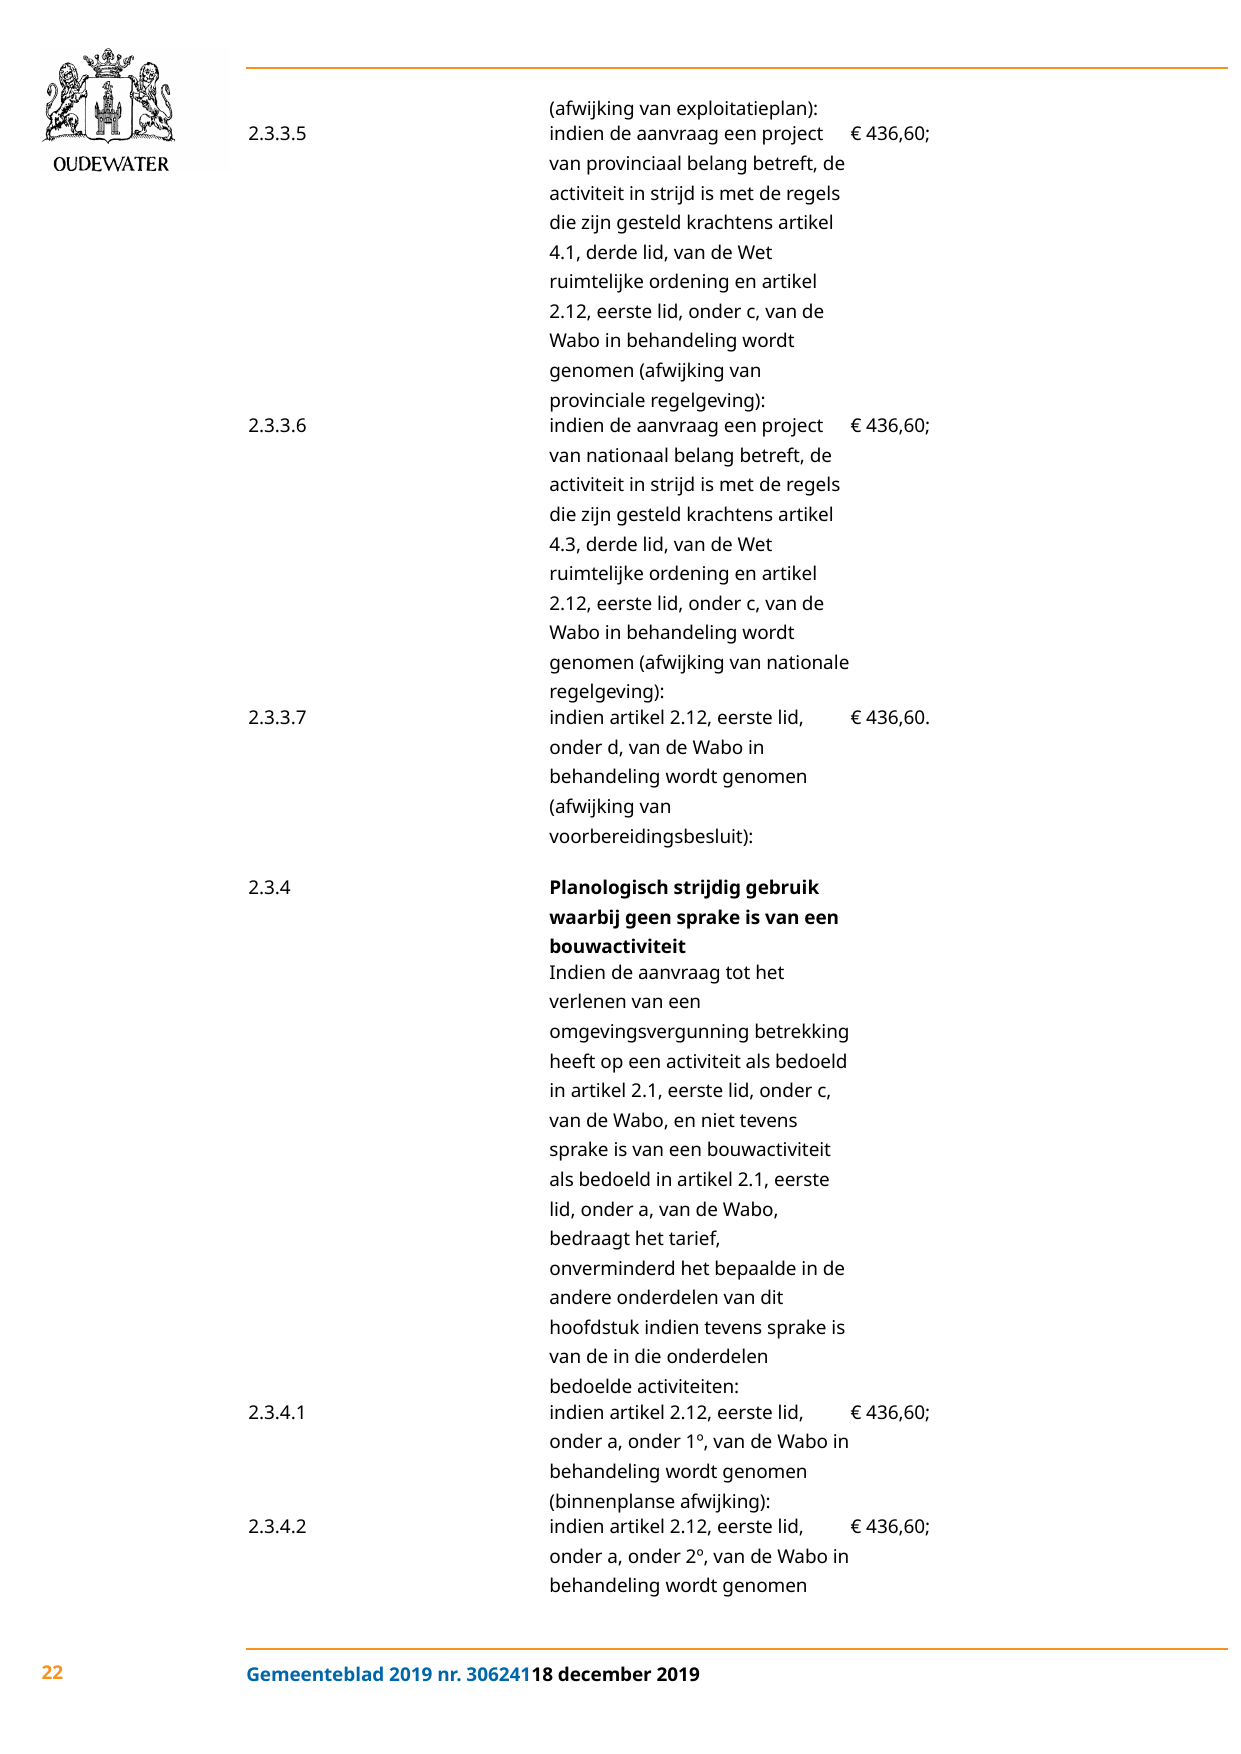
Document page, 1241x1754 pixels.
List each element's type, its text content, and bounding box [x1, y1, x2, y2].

table_cell [549, 849, 850, 874]
table_cell [850, 959, 1152, 1399]
table_cell 2.3.3.6 [248, 413, 549, 704]
table_cell 2.3.3.5 [248, 121, 549, 412]
table_cell [248, 959, 549, 1399]
table_cell Planologisch strijdig gebruik waarbij geen sprake is van een bouwactiviteit [549, 874, 850, 959]
table_cell € 436,60. [850, 705, 1152, 848]
table_cell 2.3.4 [248, 874, 549, 959]
table_cell [248, 95, 549, 121]
table_cell 2.3.4.2 [248, 1514, 549, 1598]
table_cell indien artikel 2.12, eerste lid, onder d, van de Wabo in behandeling wordt genomen (afwijking van voorbereidingsbesluit): [549, 705, 850, 848]
table_cell € 436,60; [850, 1399, 1152, 1513]
table_cell € 436,60; [850, 1514, 1152, 1598]
table_cell indien artikel 2.12, eerste lid, onder a, onder 1º, van de Wabo in behandeling wordt genomen (binnenplanse afwijking): [549, 1399, 850, 1513]
table_cell [850, 95, 1152, 121]
picture [41, 47, 231, 172]
table_cell 2.3.3.7 [248, 705, 549, 848]
table_cell € 436,60; [850, 413, 1152, 704]
table_cell Indien de aanvraag tot het verlenen van een omgevingsvergunning betrekking heeft op een activiteit als bedoeld in artikel 2.1, eerste lid, onder c, van de Wabo, en niet tevens sprake is van een bouwactiviteit als bedoeld in artikel 2.1, eerste lid, onder a, van de Wabo, bedraagt het tarief, onverminderd het bepaalde in de andere onderdelen van dit hoofdstuk indien tevens sprake is van de in die onderdelen bedoelde activiteiten: [549, 959, 850, 1399]
table_cell indien de aanvraag een project van nationaal belang betreft, de activiteit in strijd is met de regels die zijn gesteld krachtens artikel 4.3, derde lid, van de Wet ruimtelijke ordening en artikel 2.12, eerste lid, onder c, van de Wabo in behandeling wordt genomen (afwijking van nationale regelgeving): [549, 413, 850, 704]
table_cell € 436,60; [850, 121, 1152, 412]
table_cell (afwijking van exploitatieplan): [549, 95, 850, 121]
table_cell [850, 874, 1152, 959]
table_cell 2.3.4.1 [248, 1399, 549, 1513]
table_cell indien artikel 2.12, eerste lid, onder a, onder 2º, van de Wabo in behandeling wordt genomen [549, 1514, 850, 1598]
table_cell [850, 849, 1152, 874]
table_cell indien de aanvraag een project van provinciaal belang betreft, de activiteit in strijd is met de regels die zijn gesteld krachtens artikel 4.1, derde lid, van de Wet ruimtelijke ordening en artikel 2.12, eerste lid, onder c, van de Wabo in behandeling wordt genomen (afwijking van provinciale regelgeving): [549, 121, 850, 412]
table_cell [248, 849, 549, 874]
